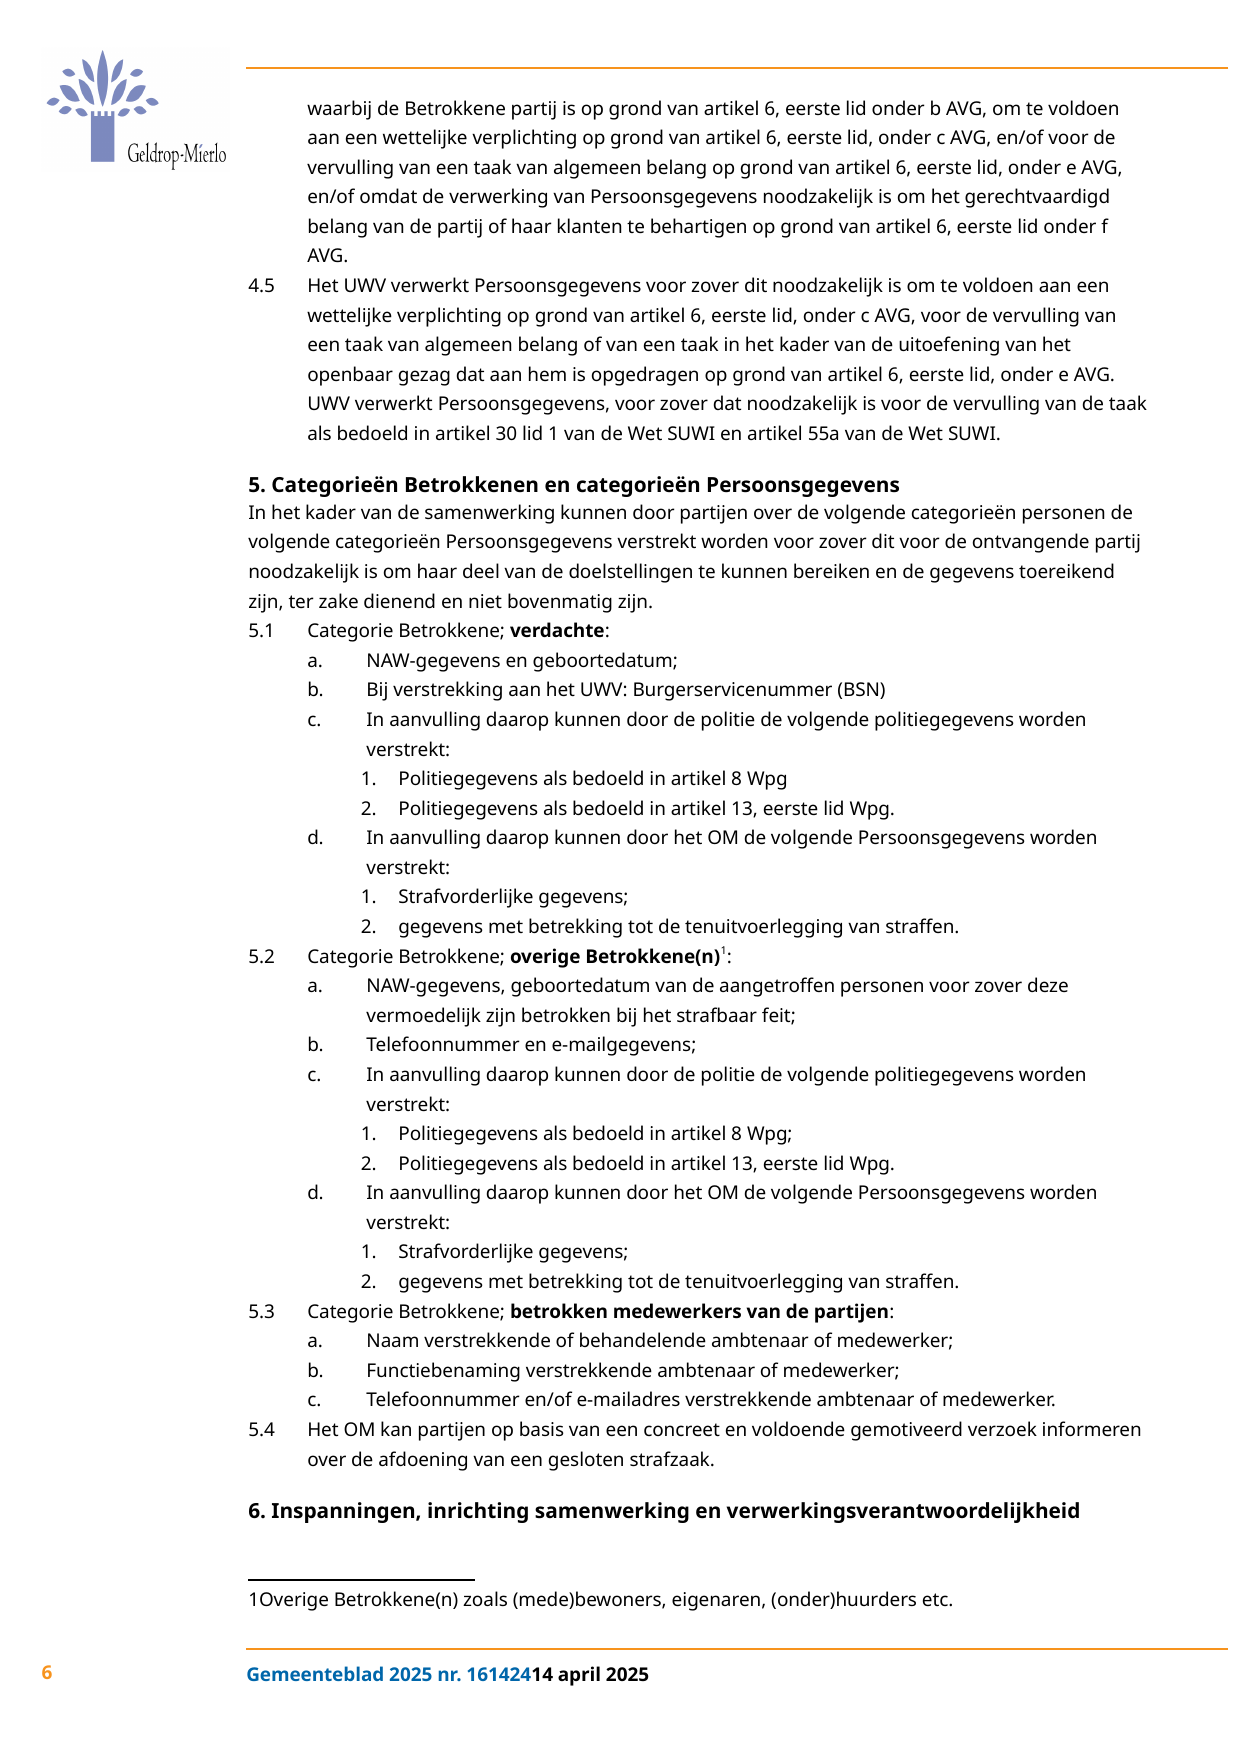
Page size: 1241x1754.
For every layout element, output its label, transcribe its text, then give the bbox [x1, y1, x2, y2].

list Politiegegevens als bedoeld in artikel 13, eerste lid Wpg. [361, 1150, 1152, 1176]
list Politiegegevens als bedoeld in artikel 13, eerste lid Wpg. [361, 795, 1152, 821]
list gegevens met betrekking tot de tenuitvoerlegging van straffen. [361, 1268, 1152, 1294]
list NAW-gegevens en geboortedatum; [307, 647, 1152, 673]
list Categorie Betrokkene; overige Betrokkene(n): [248, 943, 1152, 968]
list waarbij de Betrokkene partij is op grond van artikel 6, eerste lid onder b AVG, om te voldoen aan een wettelijke verplichting op grond van artikel 6, eerste lid, onder c AVG, en/of voor de vervulling van een taak van algemeen belang op grond van artikel 6, eerste lid, onder e AVG, en/of omdat de verwerking van Persoonsgegevens noodzakelijk is om het gerechtvaardigd belang van de partij of haar klanten te behartigen op grond van artikel 6, eerste lid onder f AVG. [248, 95, 1152, 268]
list Het UWV verwerkt Persoonsgegevens voor zover dit noodzakelijk is om te voldoen aan een wettelijke verplichting op grond van artikel 6, eerste lid, onder c AVG, voor de vervulling van een taak van algemeen belang of van een taak in het kader van de uitoefening van het openbaar gezag dat aan hem is opgedragen op grond van artikel 6, eerste lid, onder e AVG. UWV verwerkt Persoonsgegevens, voor zover dat noodzakelijk is voor de vervulling van de taak als bedoeld in artikel 30 lid 1 van de Wet SUWI en artikel 55a van de Wet SUWI. [248, 272, 1152, 446]
text 5. Categorieën Betrokkenen en categorieën Persoonsgegevens [248, 471, 1152, 499]
picture [41, 47, 231, 172]
list NAW-gegevens, geboortedatum van de aangetroffen personen voor zover deze vermoedelijk zijn betrokken bij het strafbaar feit; [307, 972, 1152, 1028]
list Strafvorderlijke gegevens; [361, 1239, 1152, 1264]
list In aanvulling daarop kunnen door de politie de volgende politiegegevens worden verstrekt: [307, 706, 1152, 761]
list Categorie Betrokkene; betrokken medewerkers van de partijen: [248, 1298, 1152, 1323]
list gegevens met betrekking tot de tenuitvoerlegging van straffen. [361, 913, 1152, 939]
list Bij verstrekking aan het UWV: Burgerservicenummer (BSN) [307, 677, 1152, 702]
list Categorie Betrokkene; verdachte: [248, 617, 1152, 643]
list Overige Betrokkene(n) zoals (mede)bewoners, eigenaren, (onder)huurders etc. [248, 1586, 1152, 1612]
text In het kader van de samenwerking kunnen door partijen over de volgende categorieën personen de volgende categorieën Persoonsgegevens verstrekt worden voor zover dit voor de ontvangende partij noodzakelijk is om haar deel van de doelstellingen te kunnen bereiken en de gegevens toereikend zijn, ter zake dienend en niet bovenmatig zijn. [248, 499, 1152, 613]
list In aanvulling daarop kunnen door het OM de volgende Persoonsgegevens worden verstrekt: [307, 1179, 1152, 1235]
list In aanvulling daarop kunnen door het OM de volgende Persoonsgegevens worden verstrekt: [307, 824, 1152, 880]
list Politiegegevens als bedoeld in artikel 8 Wpg [361, 765, 1152, 791]
list Naam verstrekkende of behandelende ambtenaar of medewerker; [307, 1327, 1152, 1353]
list Het OM kan partijen op basis van een concreet en voldoende gemotiveerd verzoek informeren over de afdoening van een gesloten strafzaak. [248, 1416, 1152, 1471]
list Telefoonnummer en/of e-mailadres verstrekkende ambtenaar of medewerker. [307, 1387, 1152, 1412]
list Politiegegevens als bedoeld in artikel 8 Wpg; [361, 1120, 1152, 1146]
list Strafvorderlijke gegevens; [361, 884, 1152, 909]
text 6. Inspanningen, inrichting samenwerking en verwerkingsverantwoordelijkheid [248, 1496, 1152, 1524]
list Functiebenaming verstrekkende ambtenaar of medewerker; [307, 1357, 1152, 1383]
list In aanvulling daarop kunnen door de politie de volgende politiegegevens worden verstrekt: [307, 1061, 1152, 1116]
list Telefoonnummer en e-mailgegevens; [307, 1032, 1152, 1057]
